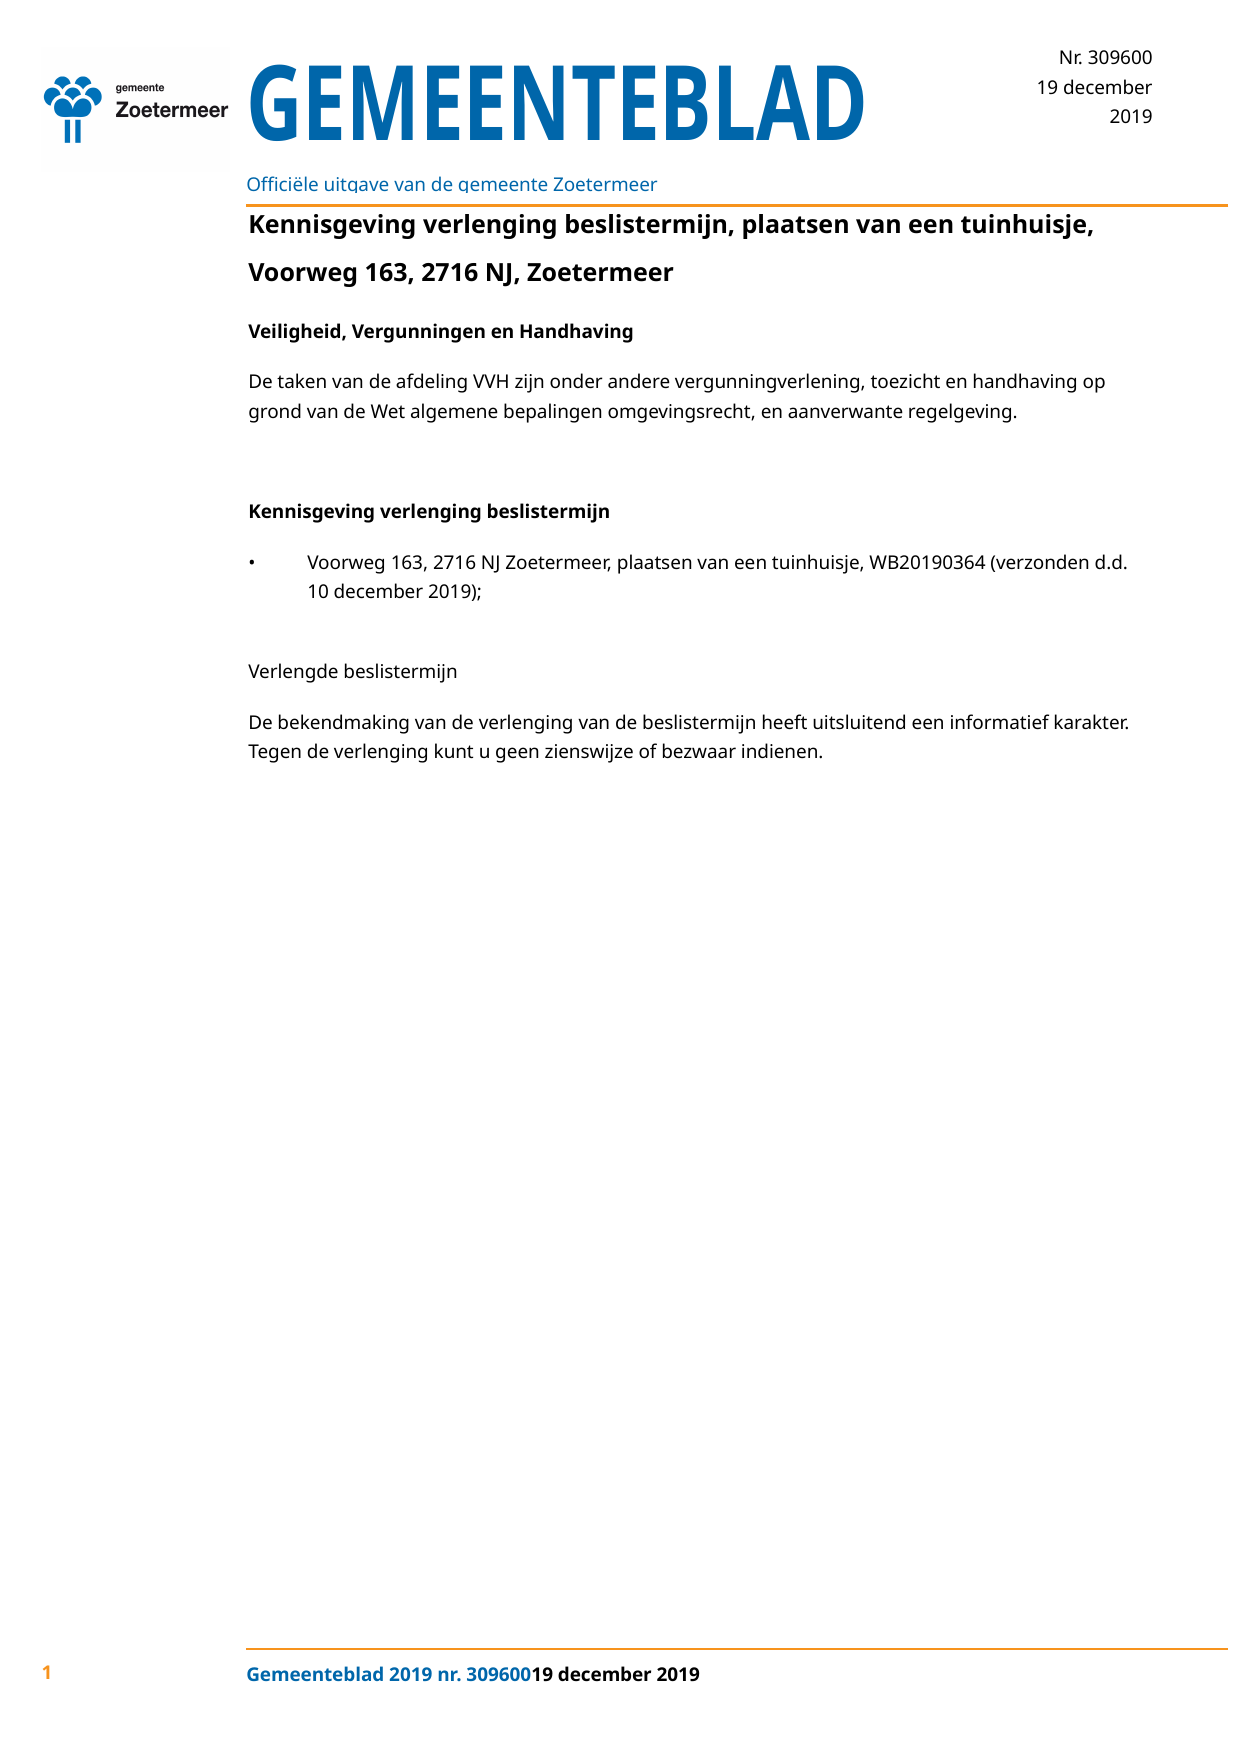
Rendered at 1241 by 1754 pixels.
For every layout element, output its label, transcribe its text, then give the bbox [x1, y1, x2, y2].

list Voorweg 163, 2716 NJ Zoetermeer, plaatsen van een tuinhuisje, WB20190364 (verzonden d.d. 10 december 2019); [248, 549, 1152, 604]
text Veiligheid, Vergunningen en Handhaving [248, 318, 1152, 344]
text Verlengde beslistermijn [248, 659, 1152, 684]
text Kennisgeving verlenging beslistermijn, plaatsen van een tuinhuisje, Voorweg 163, 2716 NJ, Zoetermeer [248, 207, 1152, 288]
text Kennisgeving verlenging beslistermijn [248, 499, 1152, 524]
picture [41, 47, 231, 172]
text De taken van de afdeling VVH zijn onder andere vergunningverlening, toezicht en handhaving op grond van de Wet algemene bepalingen omgevingsrecht, en aanverwante regelgeving. [248, 368, 1152, 424]
text De bekendmaking van de verlenging van de beslistermijn heeft uitsluitend een informatief karakter. Tegen de verlenging kunt u geen zienswijze of bezwaar indienen. [248, 709, 1152, 764]
